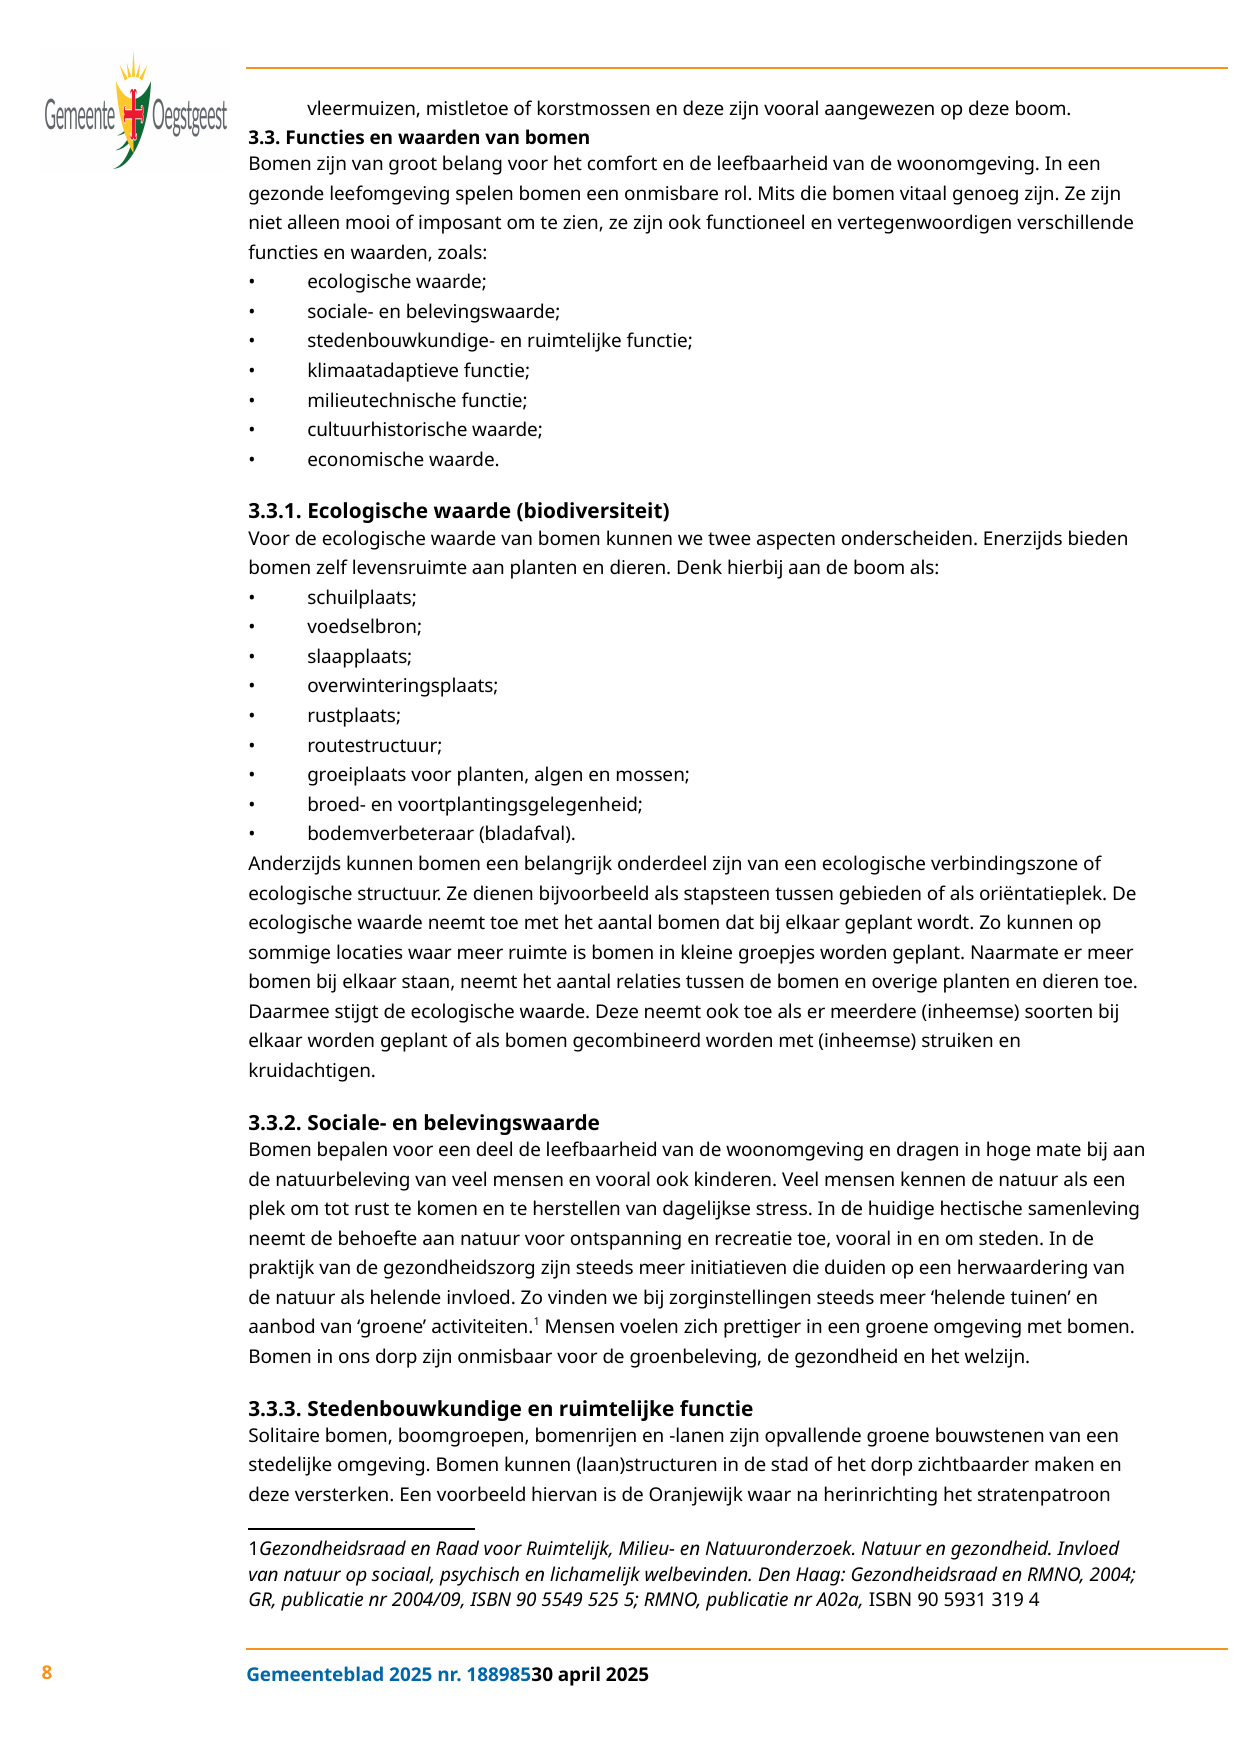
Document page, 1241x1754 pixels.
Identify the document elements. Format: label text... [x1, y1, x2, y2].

picture [41, 47, 231, 172]
text Gezondheidsraad en Raad voor Ruimtelijk, Milieu- en Natuuronderzoek. Natuur en gezondheid. Invloed van natuur op sociaal, psychisch en lichamelijk welbevinden. Den Haag: Gezondheidsraad en RMNO, 2004; GR, publicatie nr 2004/09, ISBN 90 5549 525 5; RMNO, publicatie nr A02a, ISBN 90 5931 319 4 [248, 1535, 1152, 1612]
text Anderzijds kunnen bomen een belangrijk onderdeel zijn van een ecologische verbindingszone of ecologische structuur. Ze dienen bijvoorbeeld als stapsteen tussen gebieden of als oriëntatieplek. De ecologische waarde neemt toe met het aantal bomen dat bij elkaar geplant wordt. Zo kunnen op sommige locaties waar meer ruimte is bomen in kleine groepjes worden geplant. Naarmate er meer bomen bij elkaar staan, neemt het aantal relaties tussen de bomen en overige planten en dieren toe. Daarmee stijgt de ecologische waarde. Deze neemt ook toe als er meerdere (inheemse) soorten bij elkaar worden geplant of als bomen gecombineerd worden met (inheemse) struiken en kruidachtigen. [248, 850, 1152, 1083]
list vleermuizen, mistletoe of korstmossen en deze zijn vooral aangewezen op deze boom. [248, 95, 1152, 121]
list bodemverbeteraar (bladafval). [248, 821, 1152, 846]
text 3.3.3. Stedenbouwkundige en ruimtelijke functie [248, 1394, 1152, 1422]
list ecologische waarde; [248, 268, 1152, 294]
list rustplaats; [248, 702, 1152, 728]
list cultuurhistorische waarde; [248, 416, 1152, 442]
text Bomen bepalen voor een deel de leefbaarheid van de woonomgeving en dragen in hoge mate bij aan de natuurbeleving van veel mensen en vooral ook kinderen. Veel mensen kennen de natuur als een plek om tot rust te komen en te herstellen van dagelijkse stress. In de huidige hectische samenleving neemt de behoefte aan natuur voor ontspanning en recreatie toe, vooral in en om steden. In de praktijk van de gezondheidszorg zijn steeds meer initiatieven die duiden op een herwaardering van de natuur als helende invloed. Zo vinden we bij zorginstellingen steeds meer ‘helende tuinen’ en aanbod van ‘groene’ activiteiten. Mensen voelen zich prettiger in een groene omgeving met bomen. Bomen in ons dorp zijn onmisbaar voor de groenbeleving, de gezondheid en het welzijn. [248, 1136, 1152, 1369]
text Solitaire bomen, boomgroepen, bomenrijen en -lanen zijn opvallende groene bouwstenen van een stedelijke omgeving. Bomen kunnen (laan)structuren in de stad of het dorp zichtbaarder maken en deze versterken. Een voorbeeld hiervan is de Oranjewijk waar na herinrichting het stratenpatroon [248, 1422, 1152, 1507]
list voedselbron; [248, 613, 1152, 639]
list schuilplaats; [248, 584, 1152, 610]
list klimaatadaptieve functie; [248, 357, 1152, 383]
list milieutechnische functie; [248, 387, 1152, 412]
list stedenbouwkundige- en ruimtelijke functie; [248, 328, 1152, 353]
list economische waarde. [248, 446, 1152, 472]
text 3.3. Functies en waarden van bomen [248, 124, 1152, 150]
text Voor de ecologische waarde van bomen kunnen we twee aspecten onderscheiden. Enerzijds bieden bomen zelf levensruimte aan planten en dieren. Denk hierbij aan de boom als: [248, 525, 1152, 580]
text 3.3.2. Sociale- en belevingswaarde [248, 1108, 1152, 1136]
list routestructuur; [248, 732, 1152, 758]
list slaapplaats; [248, 643, 1152, 669]
list sociale- en belevingswaarde; [248, 298, 1152, 324]
list broed- en voortplantingsgelegenheid; [248, 791, 1152, 817]
list groeiplaats voor planten, algen en mossen; [248, 761, 1152, 787]
list overwinteringsplaats; [248, 673, 1152, 698]
text Bomen zijn van groot belang voor het comfort en de leefbaarheid van de woonomgeving. In een gezonde leefomgeving spelen bomen een onmisbare rol. Mits die bomen vitaal genoeg zijn. Ze zijn niet alleen mooi of imposant om te zien, ze zijn ook functioneel en vertegenwoordigen verschillende functies en waarden, zoals: [248, 150, 1152, 264]
text 3.3.1. Ecologische waarde (biodiversiteit) [248, 496, 1152, 525]
